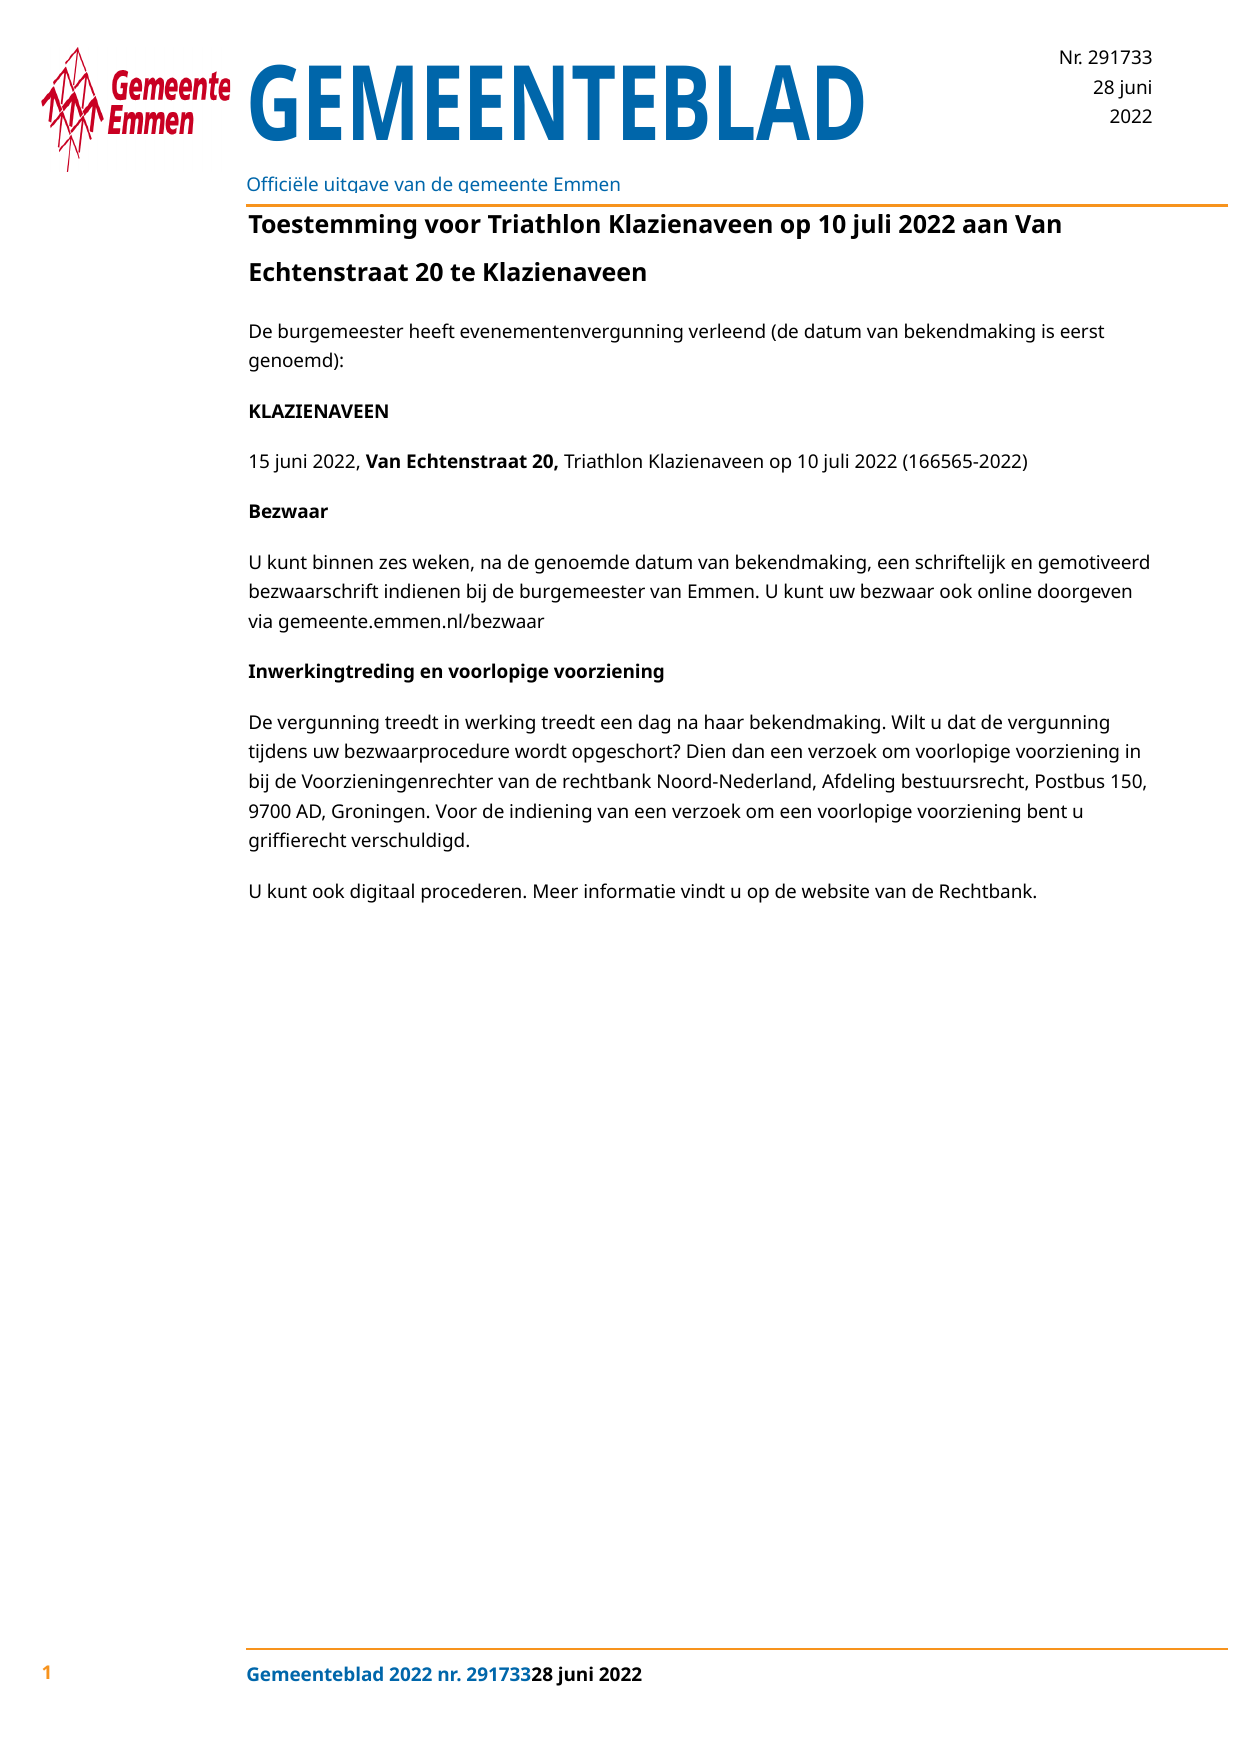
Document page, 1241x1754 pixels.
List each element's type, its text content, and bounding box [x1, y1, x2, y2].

text De burgemeester heeft evenementenvergunning verleend (de datum van bekendmaking is eerst genoemd): [248, 318, 1152, 373]
text Inwerkingtreding en voorlopige voorziening [248, 659, 1152, 684]
text KLAZIENAVEEN [248, 398, 1152, 424]
text Toestemming voor Triathlon Klazienaveen op 10 juli 2022 aan Van Echtenstraat 20 te Klazienaveen [248, 207, 1152, 288]
text De vergunning treedt in werking treedt een dag na haar bekendmaking. Wilt u dat de vergunning tijdens uw bezwaarprocedure wordt opgeschort? Dien dan een verzoek om voorlopige voorziening in bij de Voorzieningenrechter van de rechtbank Noord-Nederland, Afdeling bestuursrecht, Postbus 150, 9700 AD, Groningen. Voor de indiening van een verzoek om een voorlopige voorziening bent u griffierecht verschuldigd. [248, 709, 1152, 853]
text U kunt ook digitaal procederen. Meer informatie vindt u op de website van de Rechtbank. [248, 878, 1152, 904]
picture [41, 47, 231, 172]
text 15 juni 2022, Van Echtenstraat 20, Triathlon Klazienaveen op 10 juli 2022 (166565-2022) [248, 448, 1152, 474]
text U kunt binnen zes weken, na de genoemde datum van bekendmaking, een schriftelijk en gemotiveerd bezwaarschrift indienen bij de burgemeester van Emmen. U kunt uw bezwaar ook online doorgeven via gemeente.emmen.nl/bezwaar [248, 549, 1152, 634]
text Bezwaar [248, 499, 1152, 524]
